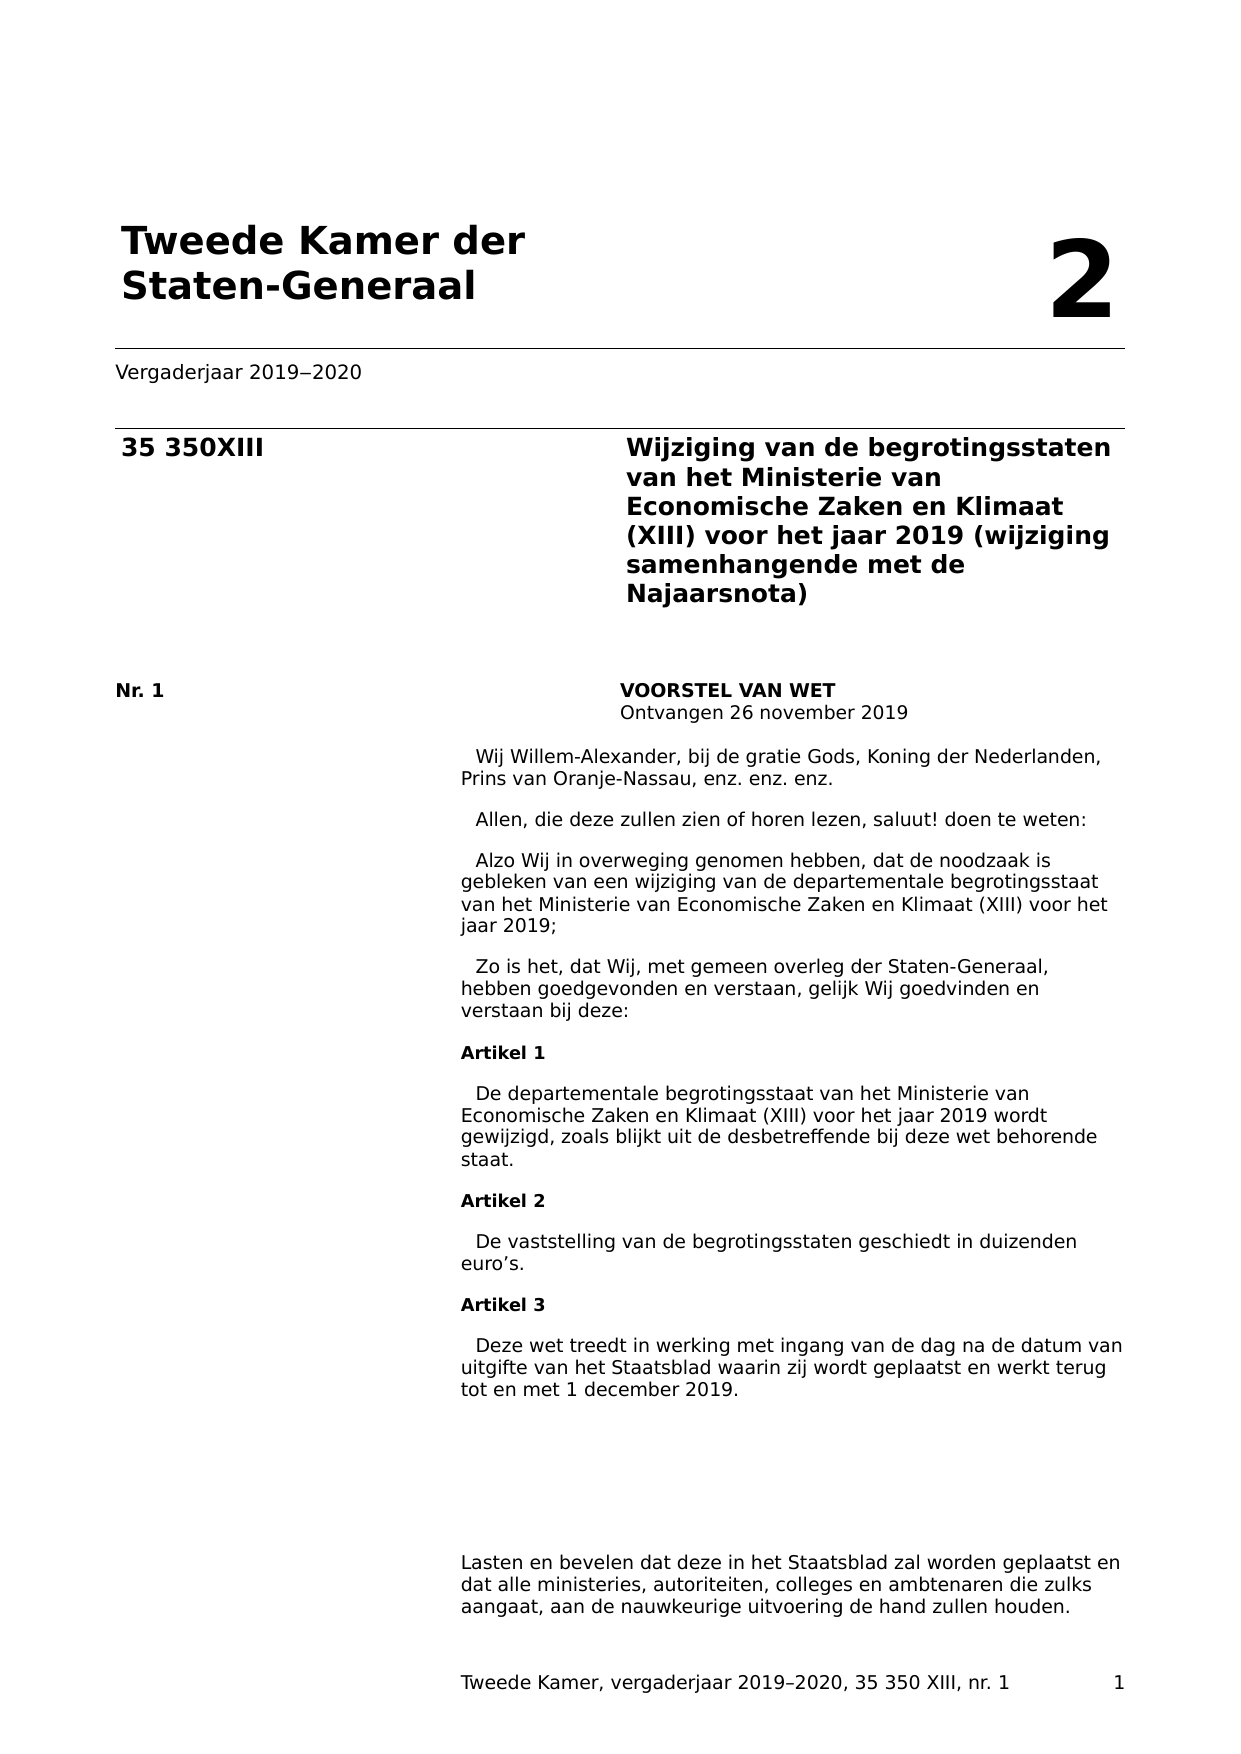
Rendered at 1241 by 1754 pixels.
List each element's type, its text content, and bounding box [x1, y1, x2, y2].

text Deze wet treedt in werking met ingang van de dag na de datum van uitgifte van het Staatsblad waarin zij wordt geplaatst en werkt terug tot en met 1 december 2019. [461, 1335, 1125, 1423]
table_header Voorstel van Wet Ontvangen 26 november 2019 [620, 680, 1125, 746]
text Alzo Wij in overweging genomen hebben, dat de noodzaak is gebleken van een wijziging van de departementale begrotingsstaat van het Ministerie van Economische Zaken en Klimaat (XIII) voor het jaar 2019; [461, 849, 1125, 937]
text Lasten en bevelen dat deze in het Staatsblad zal worden geplaatst en dat alle ministeries, autoriteiten, colleges en ambtenaren die zulks aangaat, aan de nauwkeurige uitvoering de hand zullen houden. [461, 1442, 1125, 1618]
text De departementale begrotingsstaat van het Ministerie van Economische Zaken en Klimaat (XIII) voor het jaar 2019 wordt gewijzigd, zoals blijkt uit de desbetreffende bij deze wet behorende staat. [461, 1082, 1125, 1170]
title Artikel 3 [461, 1293, 1125, 1316]
table_header 2 [620, 213, 1125, 348]
table_header Tweede Kamer der Staten-Generaal [115, 213, 620, 348]
table_header Nr. 1 [115, 680, 620, 746]
table_cell Vergaderjaar 2019‒2020 [115, 349, 1125, 384]
text De vaststelling van de begrotingsstaten geschiedt in duizenden euro’s. [461, 1231, 1125, 1275]
title Artikel 1 [461, 1041, 1125, 1064]
table_header Wijziging van de begrotingsstaten van het Ministerie van Economische Zaken en Klimaat (XIII) voor het jaar 2019 (wijziging samenhangende met de Najaarsnota) [620, 429, 1125, 614]
text Wij Willem-Alexander, bij de gratie Gods, Koning der Nederlanden, Prins van Oranje-Nassau, enz. enz. enz. [461, 746, 1125, 790]
text Allen, die deze zullen zien of horen lezen, saluut! doen te weten: [461, 809, 1125, 831]
text Zo is het, dat Wij, met gemeen overleg der Staten-Generaal, hebben goedgevonden en verstaan, gelijk Wij goedvinden en verstaan bij deze: [461, 956, 1125, 1022]
table_header 35 350XIII [115, 429, 620, 614]
title Artikel 2 [461, 1189, 1125, 1212]
